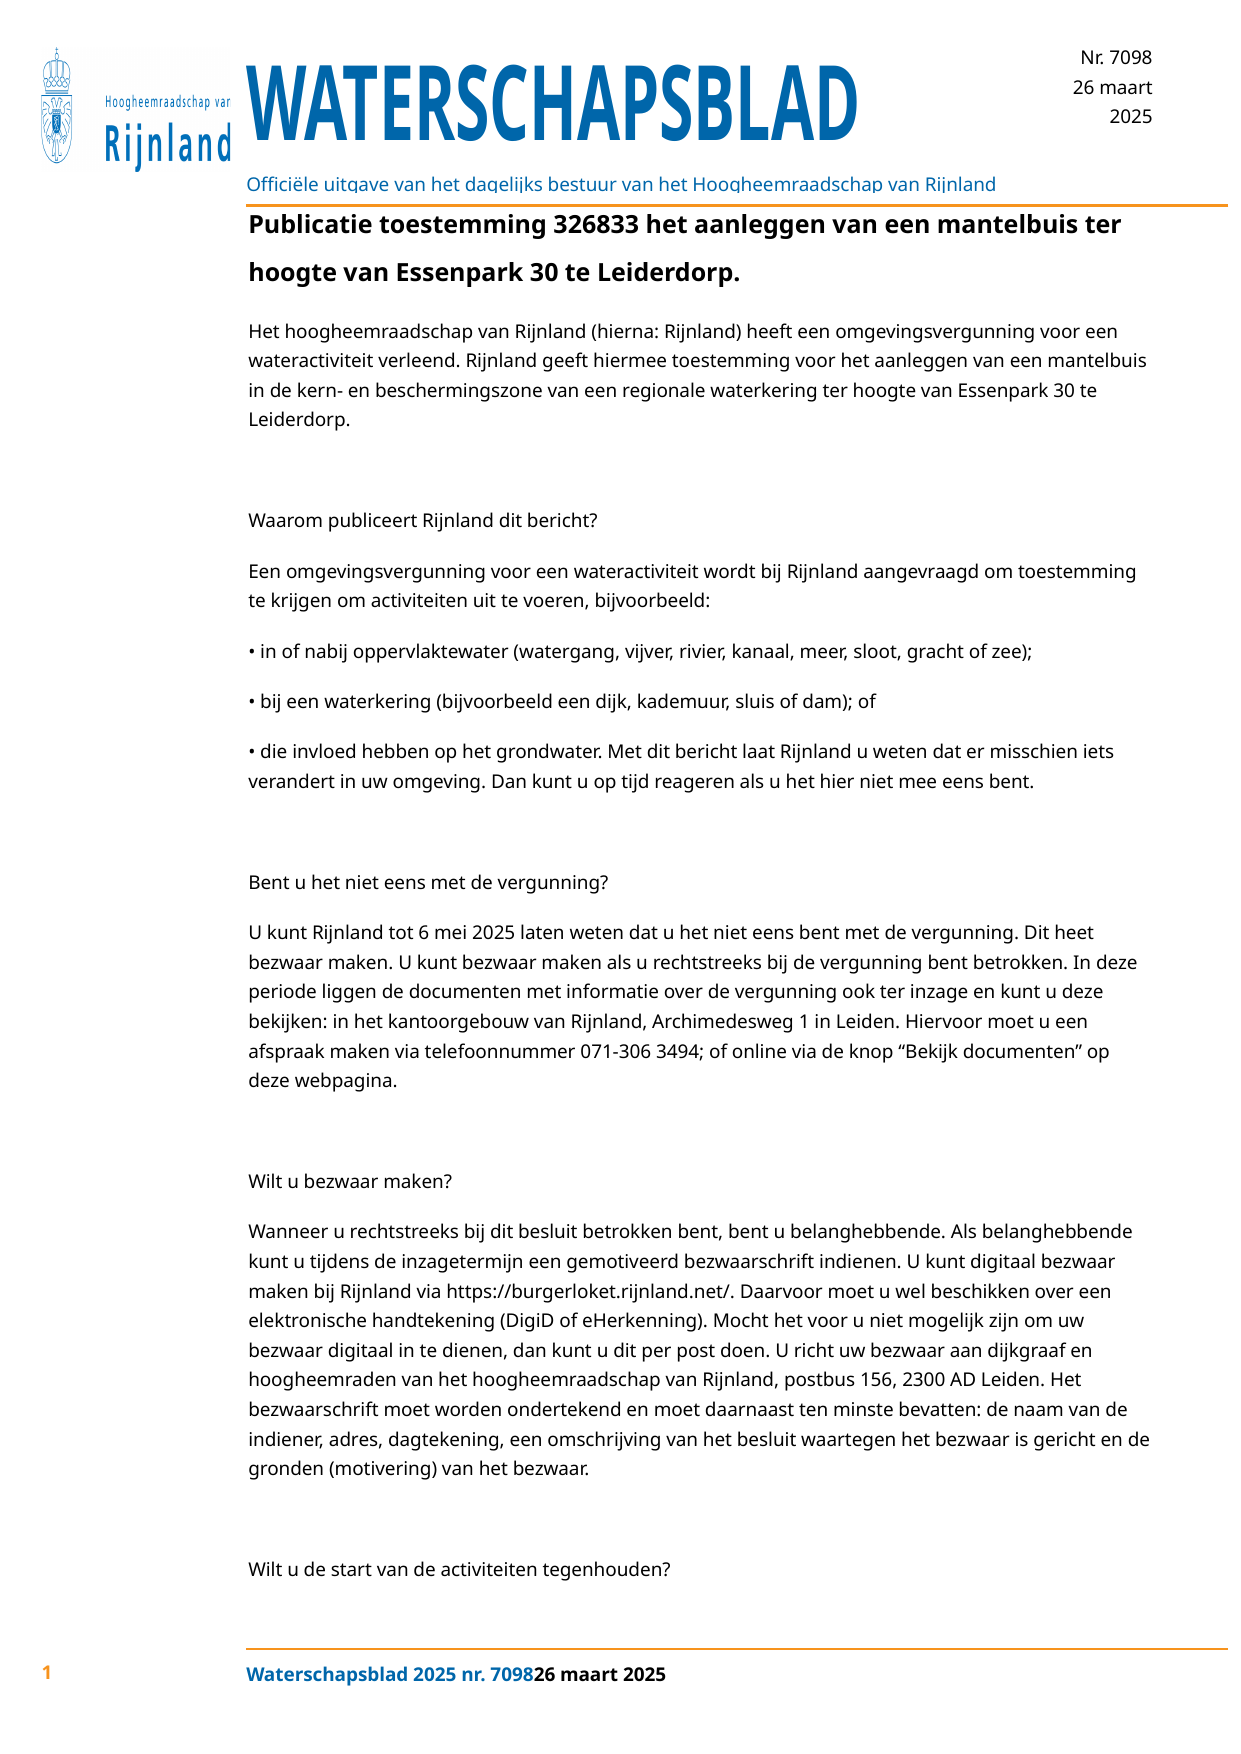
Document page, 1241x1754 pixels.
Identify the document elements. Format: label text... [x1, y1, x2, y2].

text Wilt u de start van de activiteiten tegenhouden? [248, 1556, 1152, 1582]
text Publicatie toestemming 326833 het aanleggen van een mantelbuis ter hoogte van Essenpark 30 te Leiderdorp. [248, 207, 1152, 288]
text • bij een waterkering (bijvoorbeeld een dijk, kademuur, sluis of dam); of [248, 688, 1152, 714]
text U kunt Rijnland tot 6 mei 2025 laten weten dat u het niet eens bent met de vergunning. Dit heet bezwaar maken. U kunt bezwaar maken als u rechtstreeks bij de vergunning bent betrokken. In deze periode liggen de documenten met informatie over de vergunning ook ter inzage en kunt u deze bekijken: in het kantoorgebouw van Rijnland, Archimedesweg 1 in Leiden. Hiervoor moet u een afspraak maken via telefoonnummer 071-306 3494; of online via de knop “Bekijk documenten” op deze webpagina. [248, 919, 1152, 1093]
picture [41, 47, 231, 172]
text Waarom publiceert Rijnland dit bericht? [248, 507, 1152, 533]
text Een omgevingsvergunning voor een wateractiviteit wordt bij Rijnland aangevraagd om toestemming te krijgen om activiteiten uit te voeren, bijvoorbeeld: [248, 558, 1152, 613]
text Wilt u bezwaar maken? [248, 1168, 1152, 1194]
text Wanneer u rechtstreeks bij dit besluit betrokken bent, bent u belanghebbende. Als belanghebbende kunt u tijdens de inzagetermijn een gemotiveerd bezwaarschrift indienen. U kunt digitaal bezwaar maken bij Rijnland via https://burgerloket.rijnland.net/. Daarvoor moet u wel beschikken over een elektronische handtekening (DigiD of eHerkenning). Mocht het voor u niet mogelijk zijn om uw bezwaar digitaal in te dienen, dan kunt u dit per post doen. U richt uw bezwaar aan dijkgraaf en hoogheemraden van het hoogheemraadschap van Rijnland, postbus 156, 2300 AD Leiden. Het bezwaarschrift moet worden ondertekend en moet daarnaast ten minste bevatten: de naam van de indiener, adres, dagtekening, een omschrijving van het besluit waartegen het bezwaar is gericht en de gronden (motivering) van het bezwaar. [248, 1219, 1152, 1481]
text • in of nabij oppervlaktewater (watergang, vijver, rivier, kanaal, meer, sloot, gracht of zee); [248, 638, 1152, 664]
text • die invloed hebben op het grondwater. Met dit bericht laat Rijnland u weten dat er misschien iets verandert in uw omgeving. Dan kunt u op tijd reageren als u het hier niet mee eens bent. [248, 739, 1152, 794]
text Bent u het niet eens met de vergunning? [248, 869, 1152, 895]
text Het hoogheemraadschap van Rijnland (hierna: Rijnland) heeft een omgevingsvergunning voor een wateractiviteit verleend. Rijnland geeft hiermee toestemming voor het aanleggen van een mantelbuis in de kern- en beschermingszone van een regionale waterkering ter hoogte van Essenpark 30 te Leiderdorp. [248, 318, 1152, 432]
